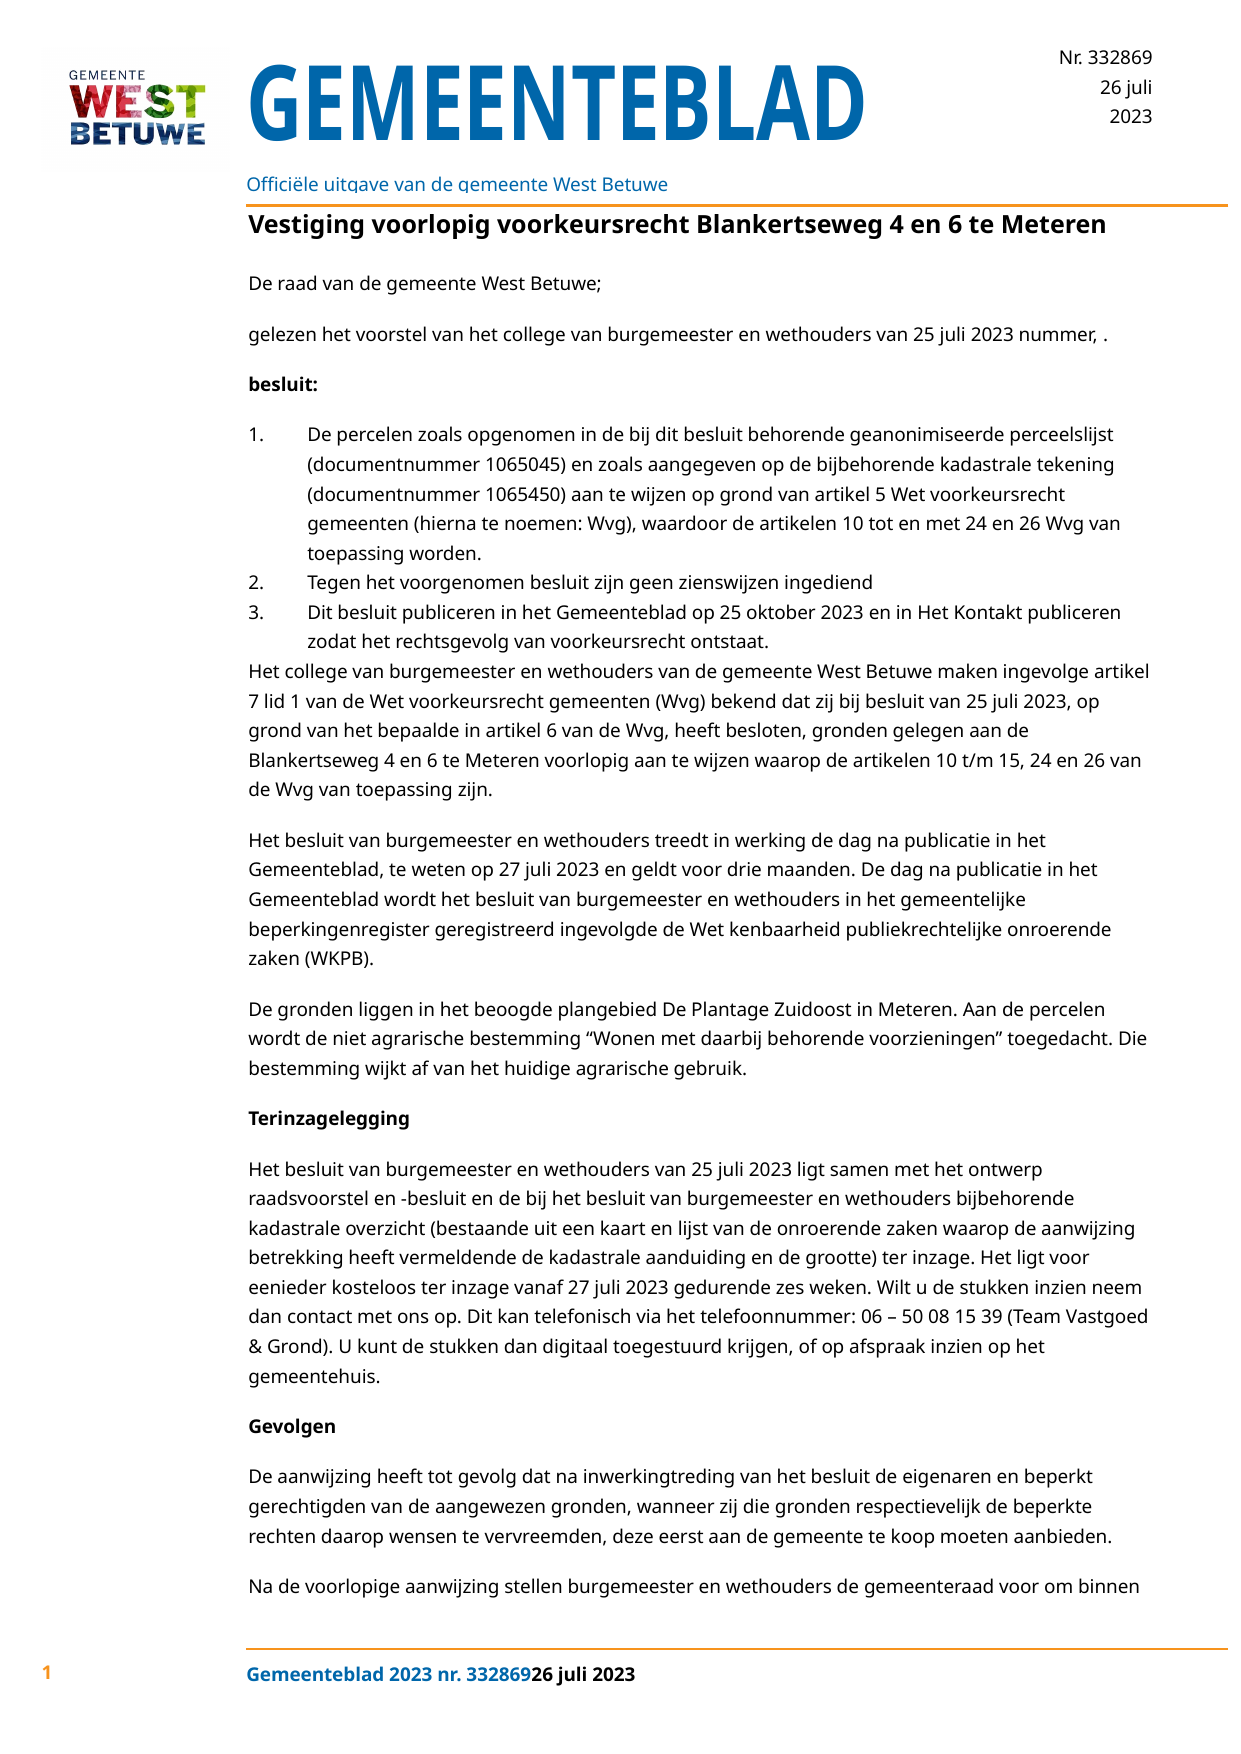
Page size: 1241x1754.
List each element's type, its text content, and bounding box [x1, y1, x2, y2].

text Terinzagelegging [248, 1105, 1152, 1131]
text Het besluit van burgemeester en wethouders treedt in werking de dag na publicatie in het Gemeenteblad, te weten op 27 juli 2023 en geldt voor drie maanden. De dag na publicatie in het Gemeenteblad wordt het besluit van burgemeester en wethouders in het gemeentelijke beperkingenregister geregistreerd ingevolgde de Wet kenbaarheid publiekrechtelijke onroerende zaken (WKPB). [248, 827, 1152, 971]
picture [41, 47, 231, 172]
text De gronden liggen in het beoogde plangebied De Plantage Zuidoost in Meteren. Aan de percelen wordt de niet agrarische bestemming “Wonen met daarbij behorende voorzieningen” toegedacht. Die bestemming wijkt af van het huidige agrarische gebruik. [248, 996, 1152, 1081]
text besluit: [248, 371, 1152, 397]
text Het college van burgemeester en wethouders van de gemeente West Betuwe maken ingevolge artikel 7 lid 1 van de Wet voorkeursrecht gemeenten (Wvg) bekend dat zij bij besluit van 25 juli 2023, op grond van het bepaalde in artikel 6 van de Wvg, heeft besloten, gronden gelegen aan de Blankertseweg 4 en 6 te Meteren voorlopig aan te wijzen waarop de artikelen 10 t/m 15, 24 en 26 van de Wvg van toepassing zijn. [248, 658, 1152, 802]
text Het besluit van burgemeester en wethouders van 25 juli 2023 ligt samen met het ontwerp raadsvoorstel en -besluit en de bij het besluit van burgemeester en wethouders bijbehorende kadastrale overzicht (bestaande uit een kaart en lijst van de onroerende zaken waarop de aanwijzing betrekking heeft vermeldende de kadastrale aanduiding en de grootte) ter inzage. Het ligt voor eenieder kosteloos ter inzage vanaf 27 juli 2023 gedurende zes weken. Wilt u de stukken inzien neem dan contact met ons op. Dit kan telefonisch via het telefoonnummer: 06 – 50 08 15 39 (Team Vastgoed & Grond). U kunt de stukken dan digitaal toegestuurd krijgen, of op afspraak inzien op het gemeentehuis. [248, 1156, 1152, 1388]
text Na de voorlopige aanwijzing stellen burgemeester en wethouders de gemeenteraad voor om binnen [248, 1573, 1152, 1599]
list De percelen zoals opgenomen in de bij dit besluit behorende geanonimiseerde perceelslijst (documentnummer 1065045) en zoals aangegeven op de bijbehorende kadastrale tekening (documentnummer 1065450) aan te wijzen op grond van artikel 5 Wet voorkeursrecht gemeenten (hierna te noemen: Wvg), waardoor de artikelen 10 tot en met 24 en 26 Wvg van toepassing worden. [248, 422, 1152, 566]
text De raad van de gemeente West Betuwe; [248, 270, 1152, 296]
text Vestiging voorlopig voorkeursrecht Blankertseweg 4 en 6 te Meteren [248, 207, 1152, 241]
text De aanwijzing heeft tot gevolg dat na inwerkingtreding van het besluit de eigenaren en beperkt gerechtigden van de aangewezen gronden, wanneer zij die gronden respectievelijk de beperkte rechten daarop wensen te vervreemden, deze eerst aan de gemeente te koop moeten aanbieden. [248, 1464, 1152, 1548]
text Gevolgen [248, 1413, 1152, 1439]
list Tegen het voorgenomen besluit zijn geen zienswijzen ingediend [248, 569, 1152, 595]
text gelezen het voorstel van het college van burgemeester en wethouders van 25 juli 2023 nummer, . [248, 321, 1152, 346]
list Dit besluit publiceren in het Gemeenteblad op 25 oktober 2023 en in Het Kontakt publiceren zodat het rechtsgevolg van voorkeursrecht ontstaat. [248, 599, 1152, 654]
